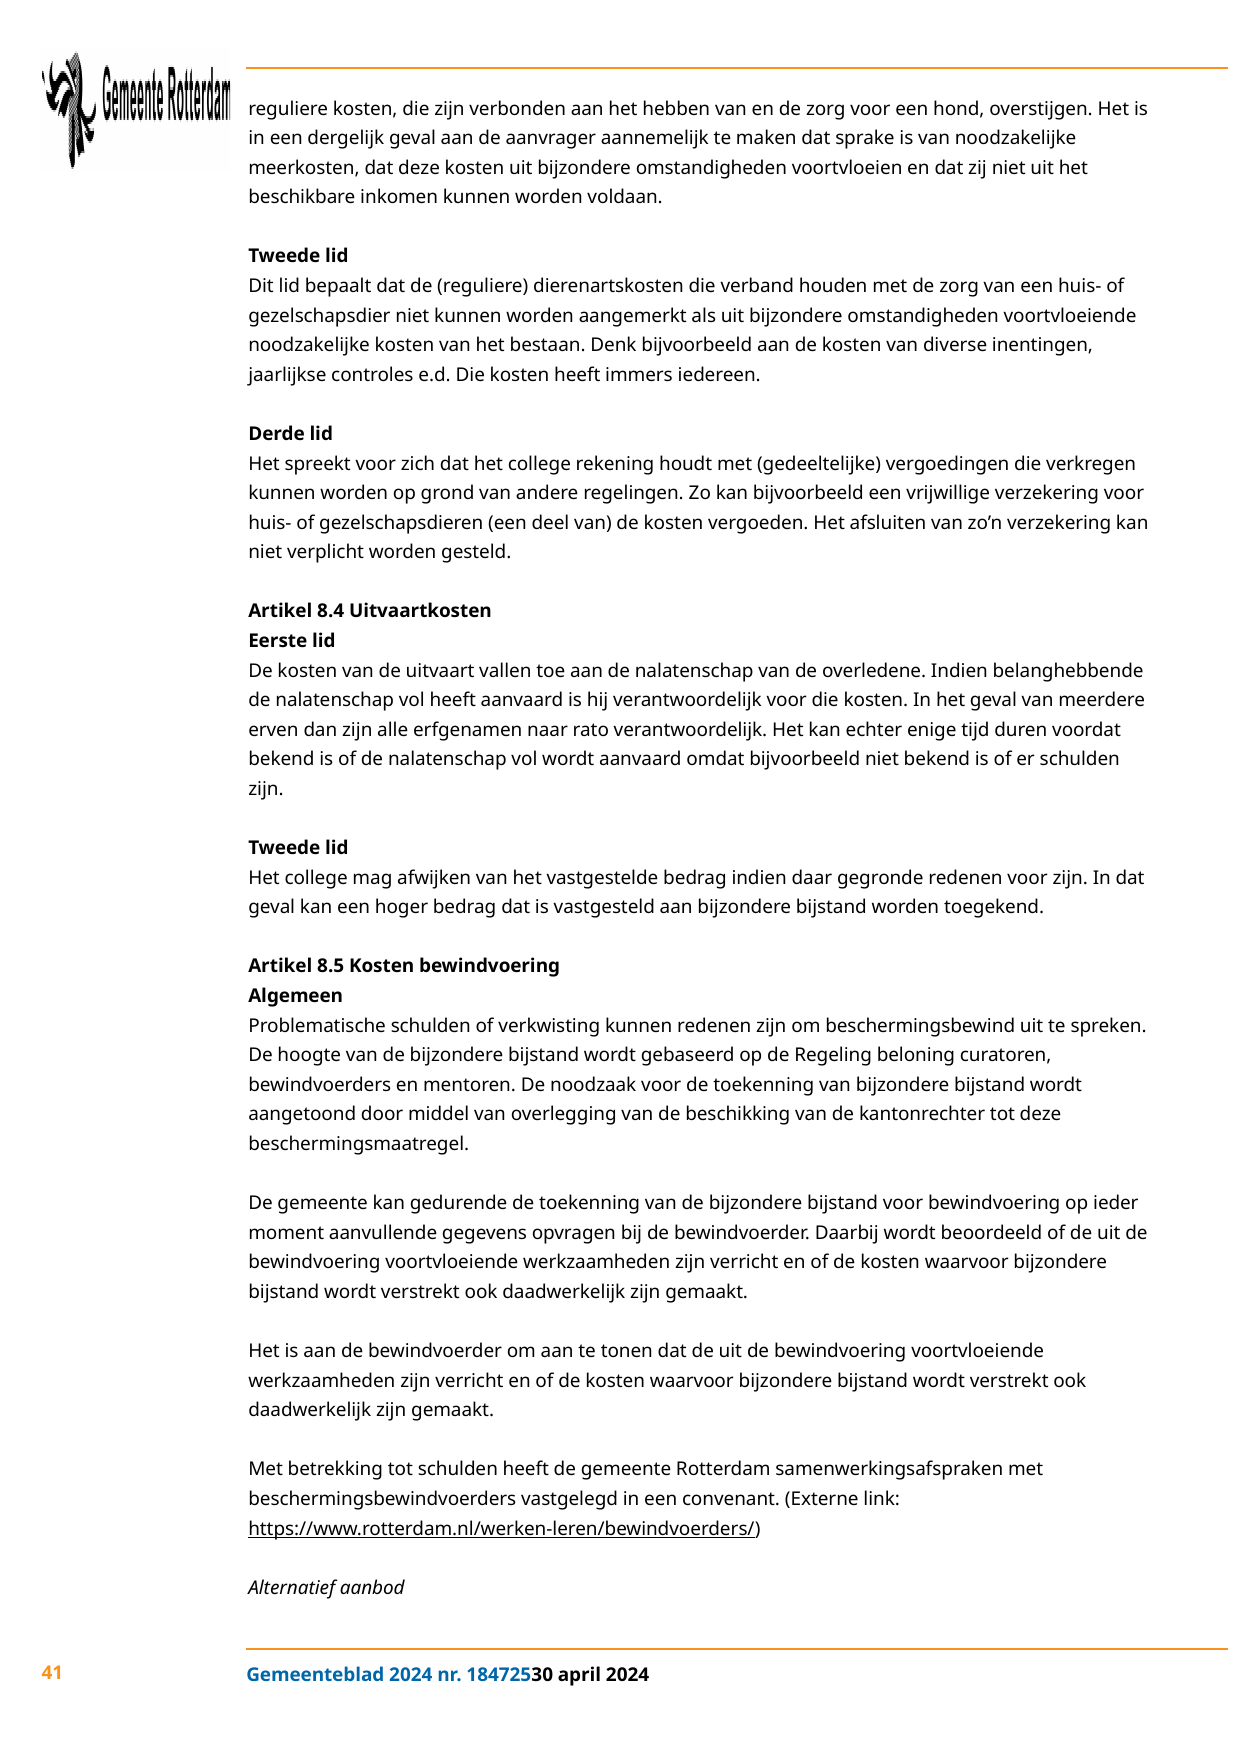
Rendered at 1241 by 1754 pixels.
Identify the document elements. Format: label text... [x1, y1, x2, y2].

text Alternatief aanbod [248, 1574, 1152, 1600]
text Met betrekking tot schulden heeft de gemeente Rotterdam samenwerkingsafspraken met beschermingsbewindvoerders vastgelegd in een convenant. (Externe link: https://www.rotterdam.nl/werken-leren/bewindvoerders/) [248, 1456, 1152, 1541]
text Problematische schulden of verkwisting kunnen redenen zijn om beschermingsbewind uit te spreken. De hoogte van de bijzondere bijstand wordt gebaseerd op de Regeling beloning curatoren, bewindvoerders en mentoren. De noodzaak voor de toekenning van bijzondere bijstand wordt aangetoond door middel van overlegging van de beschikking van de kantonrechter tot deze beschermingsmaatregel. [248, 1012, 1152, 1156]
text Derde lid [248, 420, 1152, 446]
text De kosten van de uitvaart vallen toe aan de nalatenschap van de overledene. Indien belanghebbende de nalatenschap vol heeft aanvaard is hij verantwoordelijk voor die kosten. In het geval van meerdere erven dan zijn alle erfgenamen naar rato verantwoordelijk. Het kan echter enige tijd duren voordat bekend is of de nalatenschap vol wordt aanvaard omdat bijvoorbeeld niet bekend is of er schulden zijn. [248, 657, 1152, 801]
text Artikel 8.5 Kosten bewindvoering [248, 953, 1152, 978]
text Eerste lid [248, 627, 1152, 653]
text Dit lid bepaalt dat de (reguliere) dierenartskosten die verband houden met de zorg van een huis- of gezelschapsdier niet kunnen worden aangemerkt als uit bijzondere omstandigheden voortvloeiende noodzakelijke kosten van het bestaan. Denk bijvoorbeeld aan de kosten van diverse inentingen, jaarlijkse controles e.d. Die kosten heeft immers iedereen. [248, 272, 1152, 387]
text Tweede lid [248, 243, 1152, 268]
text Het is aan de bewindvoerder om aan te tonen dat de uit de bewindvoering voortvloeiende werkzaamheden zijn verricht en of de kosten waarvoor bijzondere bijstand wordt verstrekt ook daadwerkelijk zijn gemaakt. [248, 1337, 1152, 1422]
picture [41, 47, 231, 172]
text Het college mag afwijken van het vastgestelde bedrag indien daar gegronde redenen voor zijn. In dat geval kan een hoger bedrag dat is vastgesteld aan bijzondere bijstand worden toegekend. [248, 864, 1152, 919]
text De gemeente kan gedurende de toekenning van de bijzondere bijstand voor bewindvoering op ieder moment aanvullende gegevens opvragen bij de bewindvoerder. Daarbij wordt beoordeeld of de uit de bewindvoering voortvloeiende werkzaamheden zijn verricht en of de kosten waarvoor bijzondere bijstand wordt verstrekt ook daadwerkelijk zijn gemaakt. [248, 1189, 1152, 1304]
text Artikel 8.4 Uitvaartkosten [248, 598, 1152, 623]
text reguliere kosten, die zijn verbonden aan het hebben van en de zorg voor een hond, overstijgen. Het is in een dergelijk geval aan de aanvrager aannemelijk te maken dat sprake is van noodzakelijke meerkosten, dat deze kosten uit bijzondere omstandigheden voortvloeien en dat zij niet uit het beschikbare inkomen kunnen worden voldaan. [248, 95, 1152, 209]
text Tweede lid [248, 834, 1152, 860]
text Algemeen [248, 982, 1152, 1008]
text Het spreekt voor zich dat het college rekening houdt met (gedeeltelijke) vergoedingen die verkregen kunnen worden op grond van andere regelingen. Zo kan bijvoorbeeld een vrijwillige verzekering voor huis- of gezelschapsdieren (een deel van) de kosten vergoeden. Het afsluiten van zo’n verzekering kan niet verplicht worden gesteld. [248, 450, 1152, 564]
